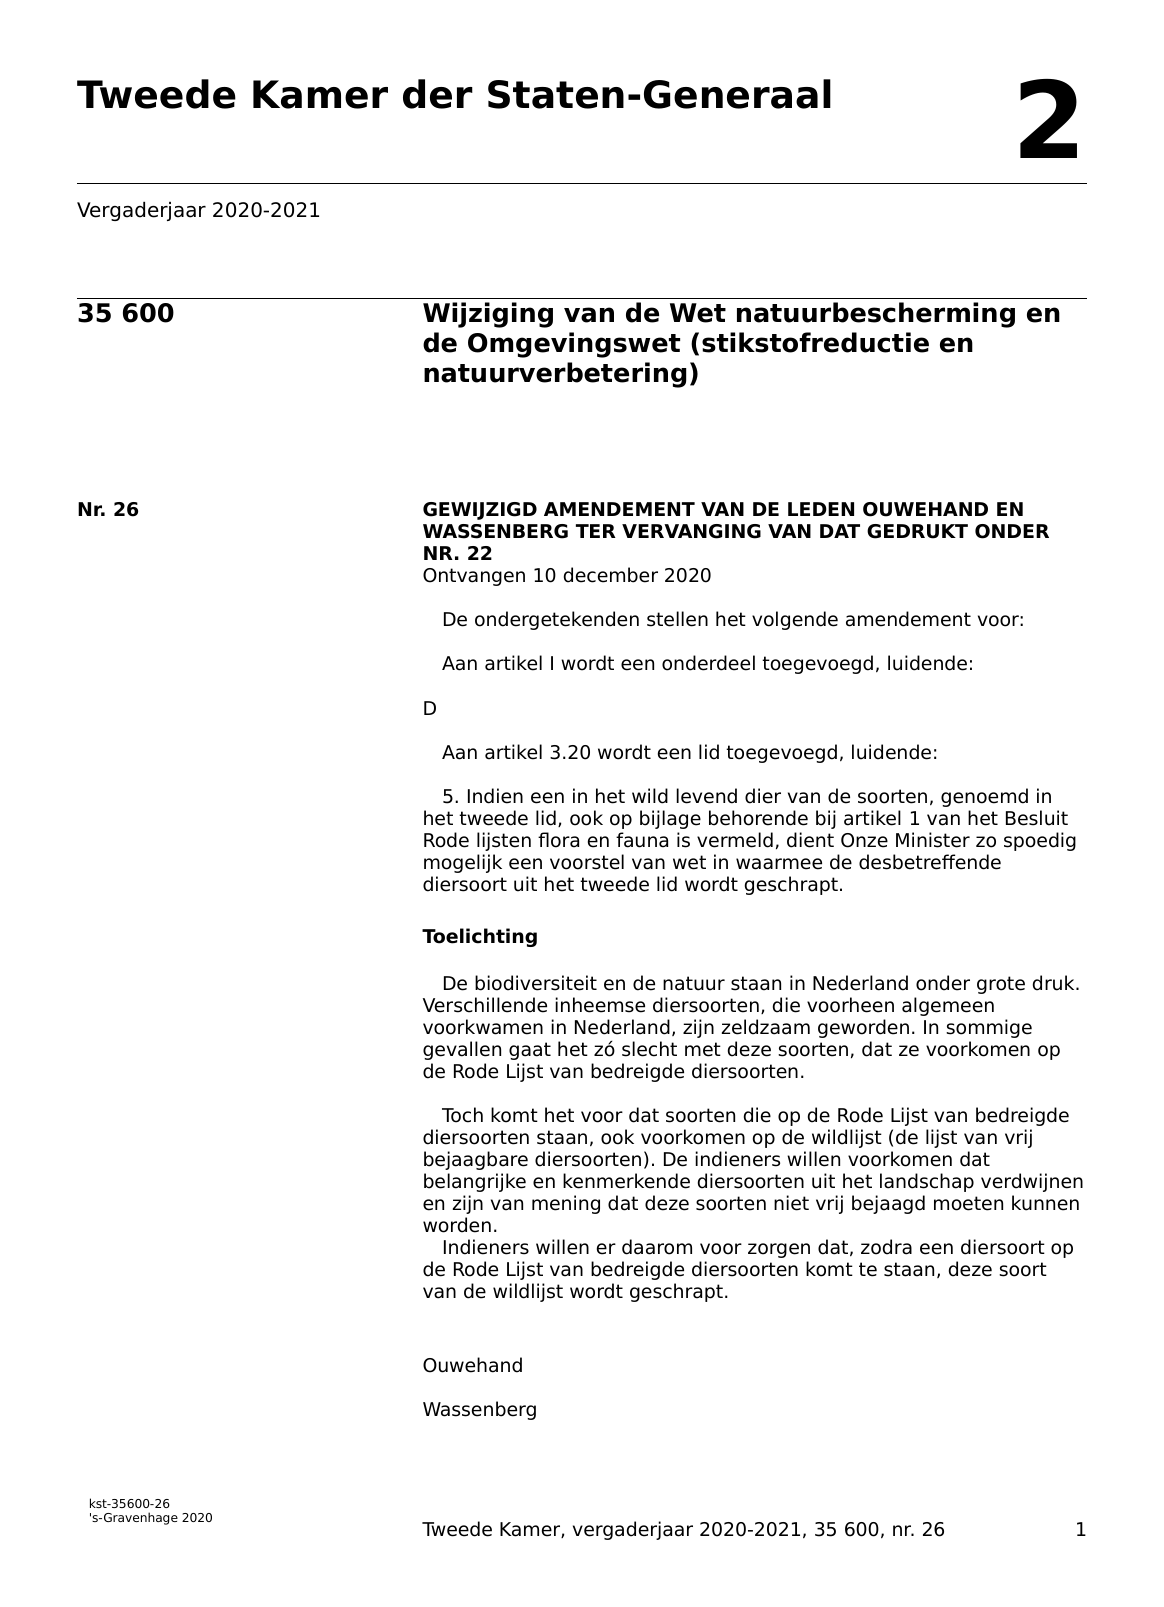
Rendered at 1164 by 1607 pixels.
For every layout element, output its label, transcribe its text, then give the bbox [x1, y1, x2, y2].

text Toch komt het voor dat soorten die op de Rode Lijst van bedreigde diersoorten staan, ook voorkomen op de wildlijst (de lijst van vrij bejaagbare diersoorten). De indieners willen voorkomen dat belangrijke en kenmerkende diersoorten uit het landschap verdwijnen en zijn van mening dat deze soorten niet vrij bejaagd moeten kunnen worden. [422, 1105, 1087, 1237]
text D [422, 697, 1087, 719]
table_header Tweede Kamer der Staten-Generaal [77, 59, 886, 183]
table_cell Vergaderjaar 2020-2021 [77, 184, 1087, 298]
text De ondergetekenden stellen het volgende amendement voor: [422, 609, 1087, 631]
text Aan artikel 3.20 wordt een lid toegevoegd, luidende: [422, 742, 1087, 764]
text 's-Gravenhage 2020 [88, 1511, 323, 1525]
text Ouwehand Wassenberg [422, 1333, 1087, 1421]
text Ontvangen 10 december 2020 [422, 565, 1087, 587]
subtitle Nr. 26 GEWIJZIGD AMENDEMENT VAN DE LEDEN OUWEHAND EN WASSENBERG TER VERVANGING VAN DAT GEDRUKT ONDER NR. 22 [77, 499, 1087, 565]
text De biodiversiteit en de natuur staan in Nederland onder grote druk. Verschillende inheemse diersoorten, die voorheen algemeen voorkwamen in Nederland, zijn zeldzaam geworden. In sommige gevallen gaat het zó slecht met deze soorten, dat ze voorkomen op de Rode Lijst van bedreigde diersoorten. [422, 973, 1087, 1083]
subtitle 35 600 Wijziging van de Wet natuurbescherming en de Omgevingswet (stikstofreductie en natuurverbetering) [77, 299, 1087, 388]
text kst-35600-26 [88, 1497, 323, 1511]
text 5. Indien een in het wild levend dier van de soorten, genoemd in het tweede lid, ook op bijlage behorende bij artikel 1 van het Besluit Rode lijsten flora en fauna is vermeld, dient Onze Minister zo spoedig mogelijk een voorstel van wet in waarmee de desbetreffende diersoort uit het tweede lid wordt geschrapt. [422, 786, 1087, 896]
subtitle Toelichting [422, 926, 1087, 948]
table_header 2 [886, 59, 1087, 183]
text Indieners willen er daarom voor zorgen dat, zodra een diersoort op de Rode Lijst van bedreigde diersoorten komt te staan, deze soort van de wildlijst wordt geschrapt. [422, 1237, 1087, 1303]
text Aan artikel I wordt een onderdeel toegevoegd, luidende: [422, 653, 1087, 675]
